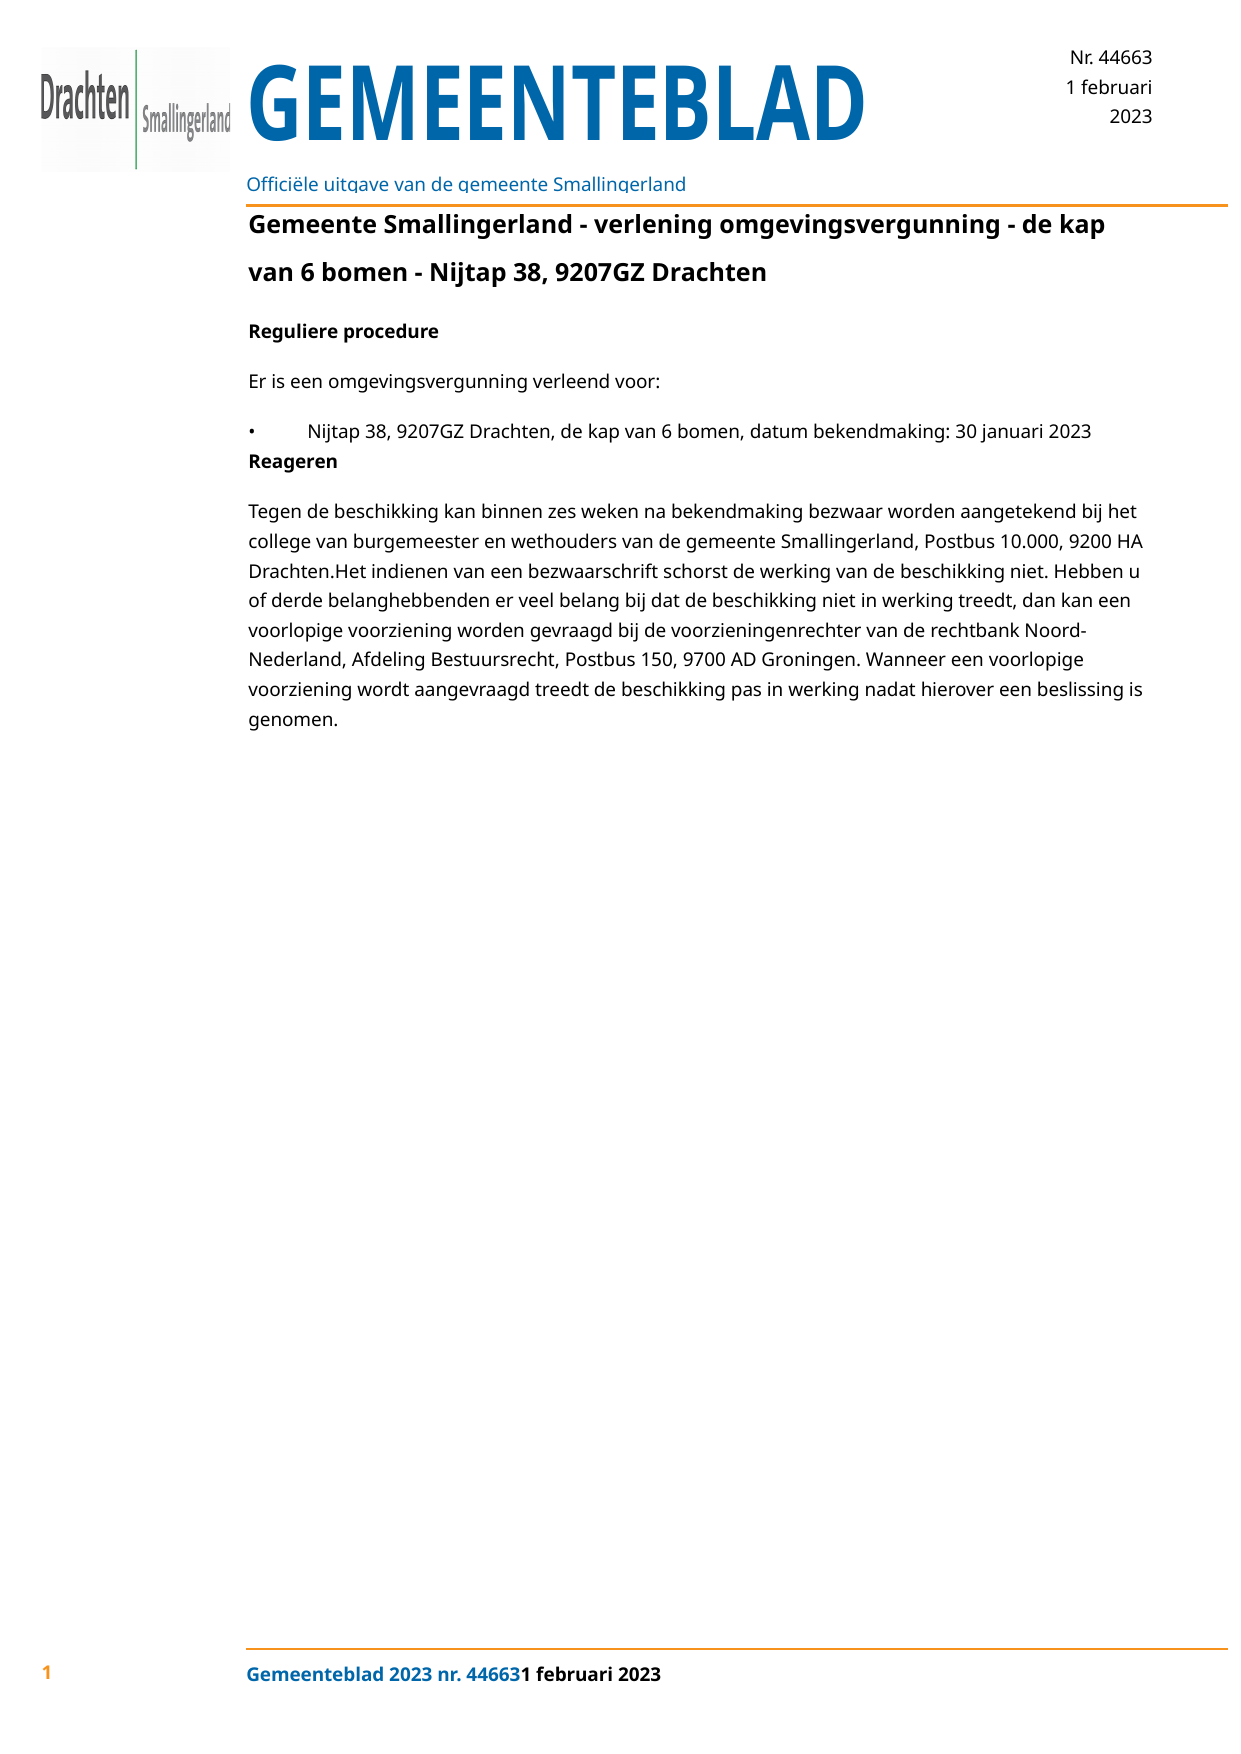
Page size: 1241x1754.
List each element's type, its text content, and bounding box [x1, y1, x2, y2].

text Gemeente Smallingerland - verlening omgevingsvergunning - de kap van 6 bomen - Nijtap 38, 9207GZ Drachten [248, 207, 1152, 288]
text Er is een omgevingsvergunning verleend voor: [248, 368, 1152, 394]
picture [41, 47, 231, 172]
list Nijtap 38, 9207GZ Drachten, de kap van 6 bomen, datum bekendmaking: 30 januari 2023 [248, 419, 1152, 444]
text Reageren [248, 448, 1152, 474]
text Tegen de beschikking kan binnen zes weken na bekendmaking bezwaar worden aangetekend bij het college van burgemeester en wethouders van de gemeente Smallingerland, Postbus 10.000, 9200 HA Drachten.Het indienen van een bezwaarschrift schorst de werking van de beschikking niet. Hebben u of derde belanghebbenden er veel belang bij dat de beschikking niet in werking treedt, dan kan een voorlopige voorziening worden gevraagd bij de voorzieningenrechter van de rechtbank Noord-Nederland, Afdeling Bestuursrecht, Postbus 150, 9700 AD Groningen. Wanneer een voorlopige voorziening wordt aangevraagd treedt de beschikking pas in werking nadat hierover een beslissing is genomen. [248, 499, 1152, 732]
text Reguliere procedure [248, 318, 1152, 344]
